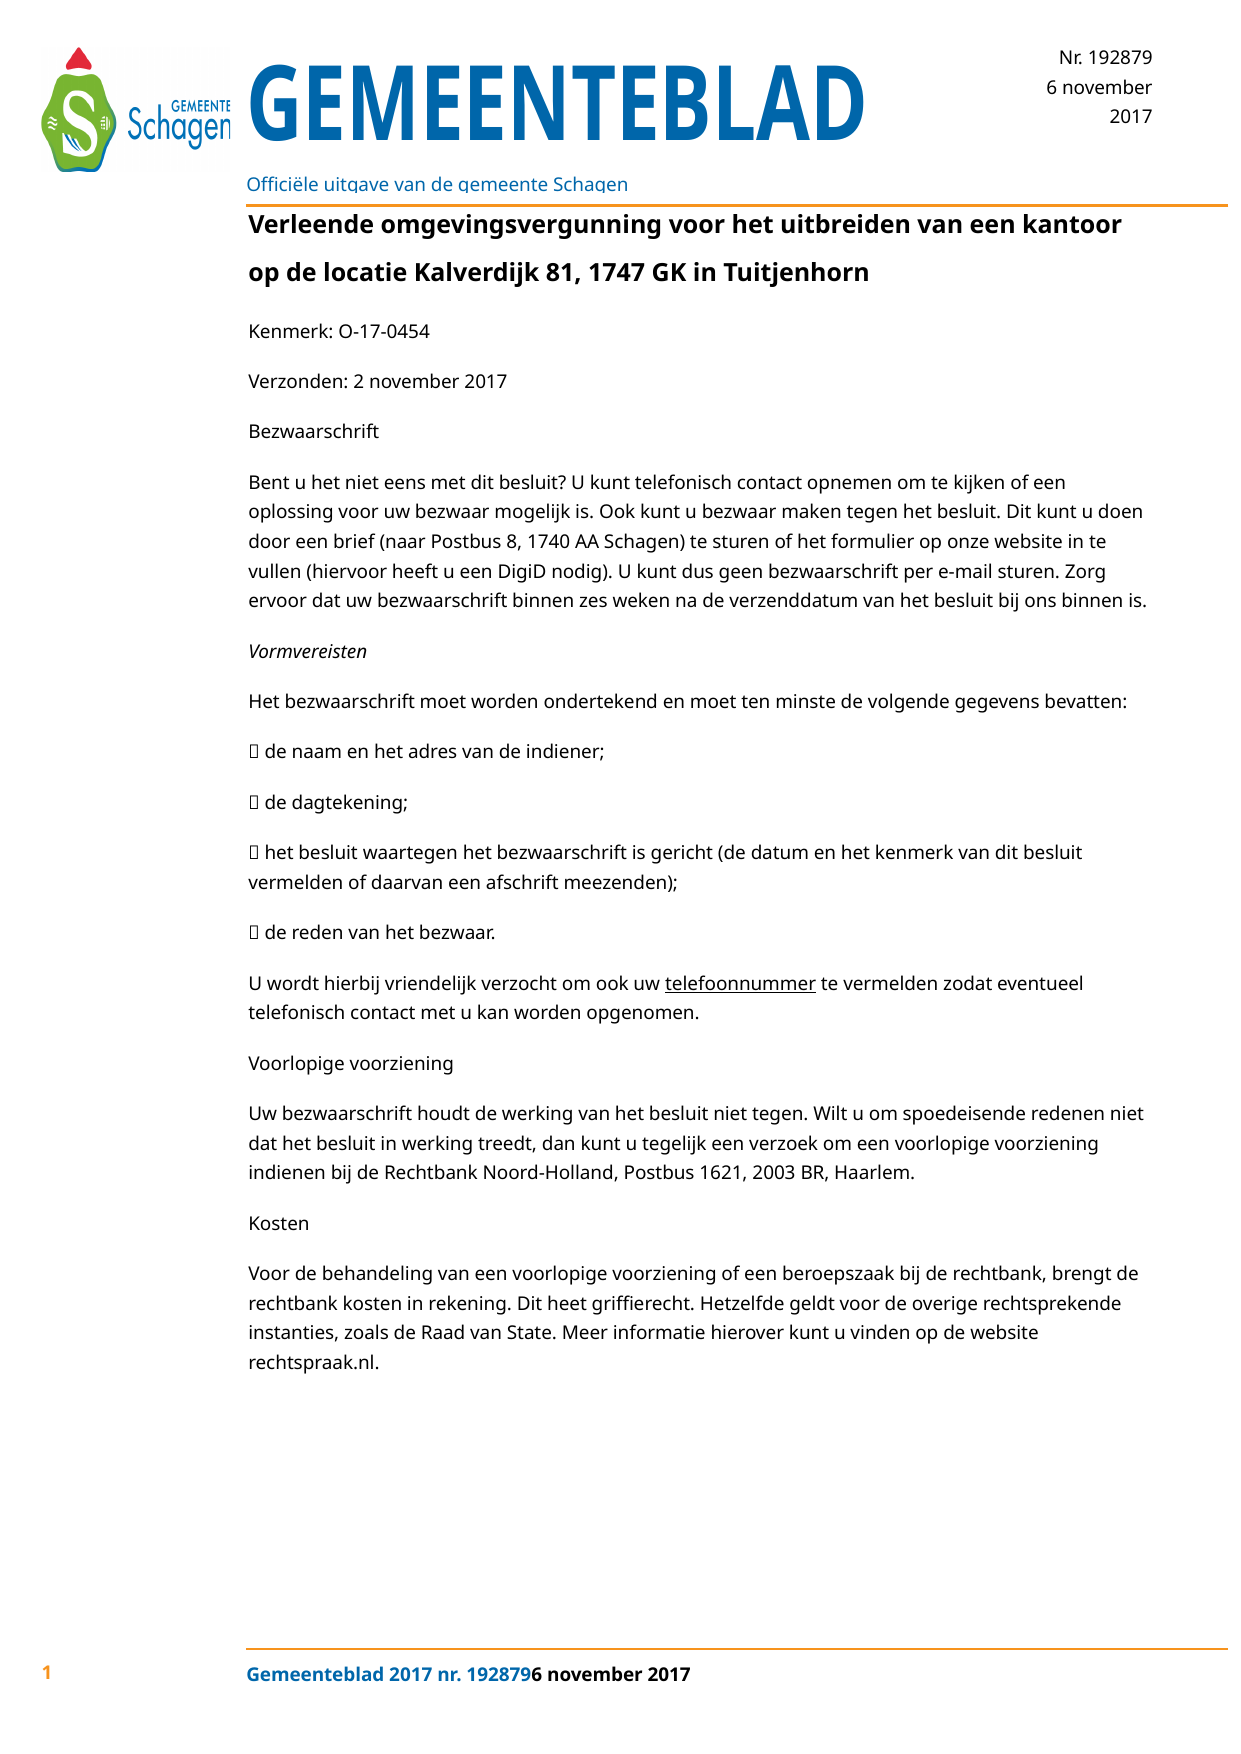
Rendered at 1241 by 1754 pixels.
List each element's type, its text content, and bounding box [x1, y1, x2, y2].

picture [41, 47, 231, 172]
text Het bezwaarschrift moet worden ondertekend en moet ten minste de volgende gegevens bevatten: [248, 688, 1152, 714]
text  de reden van het bezwaar. [248, 919, 1152, 945]
text Verleende omgevingsvergunning voor het uitbreiden van een kantoor op de locatie Kalverdijk 81, 1747 GK in Tuitjenhorn [248, 207, 1152, 288]
text Bezwaarschrift [248, 419, 1152, 444]
text Uw bezwaarschrift houdt de werking van het besluit niet tegen. Wilt u om spoedeisende redenen niet dat het besluit in werking treedt, dan kunt u tegelijk een verzoek om een voorlopige voorziening indienen bij de Rechtbank Noord-Holland, Postbus 1621, 2003 BR, Haarlem. [248, 1100, 1152, 1185]
text  de naam en het adres van de indiener; [248, 739, 1152, 764]
text U wordt hierbij vriendelijk verzocht om ook uw telefoonnummer te vermelden zodat eventueel telefonisch contact met u kan worden opgenomen. [248, 970, 1152, 1025]
text Verzonden: 2 november 2017 [248, 368, 1152, 394]
text Vormvereisten [248, 638, 1152, 664]
text Bent u het niet eens met dit besluit? U kunt telefonisch contact opnemen om te kijken of een oplossing voor uw bezwaar mogelijk is. Ook kunt u bezwaar maken tegen het besluit. Dit kunt u doen door een brief (naar Postbus 8, 1740 AA Schagen) te sturen of het formulier op onze website in te vullen (hiervoor heeft u een DigiD nodig). U kunt dus geen bezwaarschrift per e-mail sturen. Zorg ervoor dat uw bezwaarschrift binnen zes weken na de verzenddatum van het besluit bij ons binnen is. [248, 469, 1152, 613]
text  de dagtekening; [248, 789, 1152, 815]
text  het besluit waartegen het bezwaarschrift is gericht (de datum en het kenmerk van dit besluit vermelden of daarvan een afschrift meezenden); [248, 839, 1152, 895]
text Voorlopige voorziening [248, 1050, 1152, 1076]
text Kosten [248, 1210, 1152, 1236]
text Voor de behandeling van een voorlopige voorziening of een beroepszaak bij de rechtbank, brengt de rechtbank kosten in rekening. Dit heet griffierecht. Hetzelfde geldt voor de overige rechtsprekende instanties, zoals de Raad van State. Meer informatie hierover kunt u vinden op de website rechtspraak.nl. [248, 1260, 1152, 1375]
text Kenmerk: O-17-0454 [248, 318, 1152, 344]
